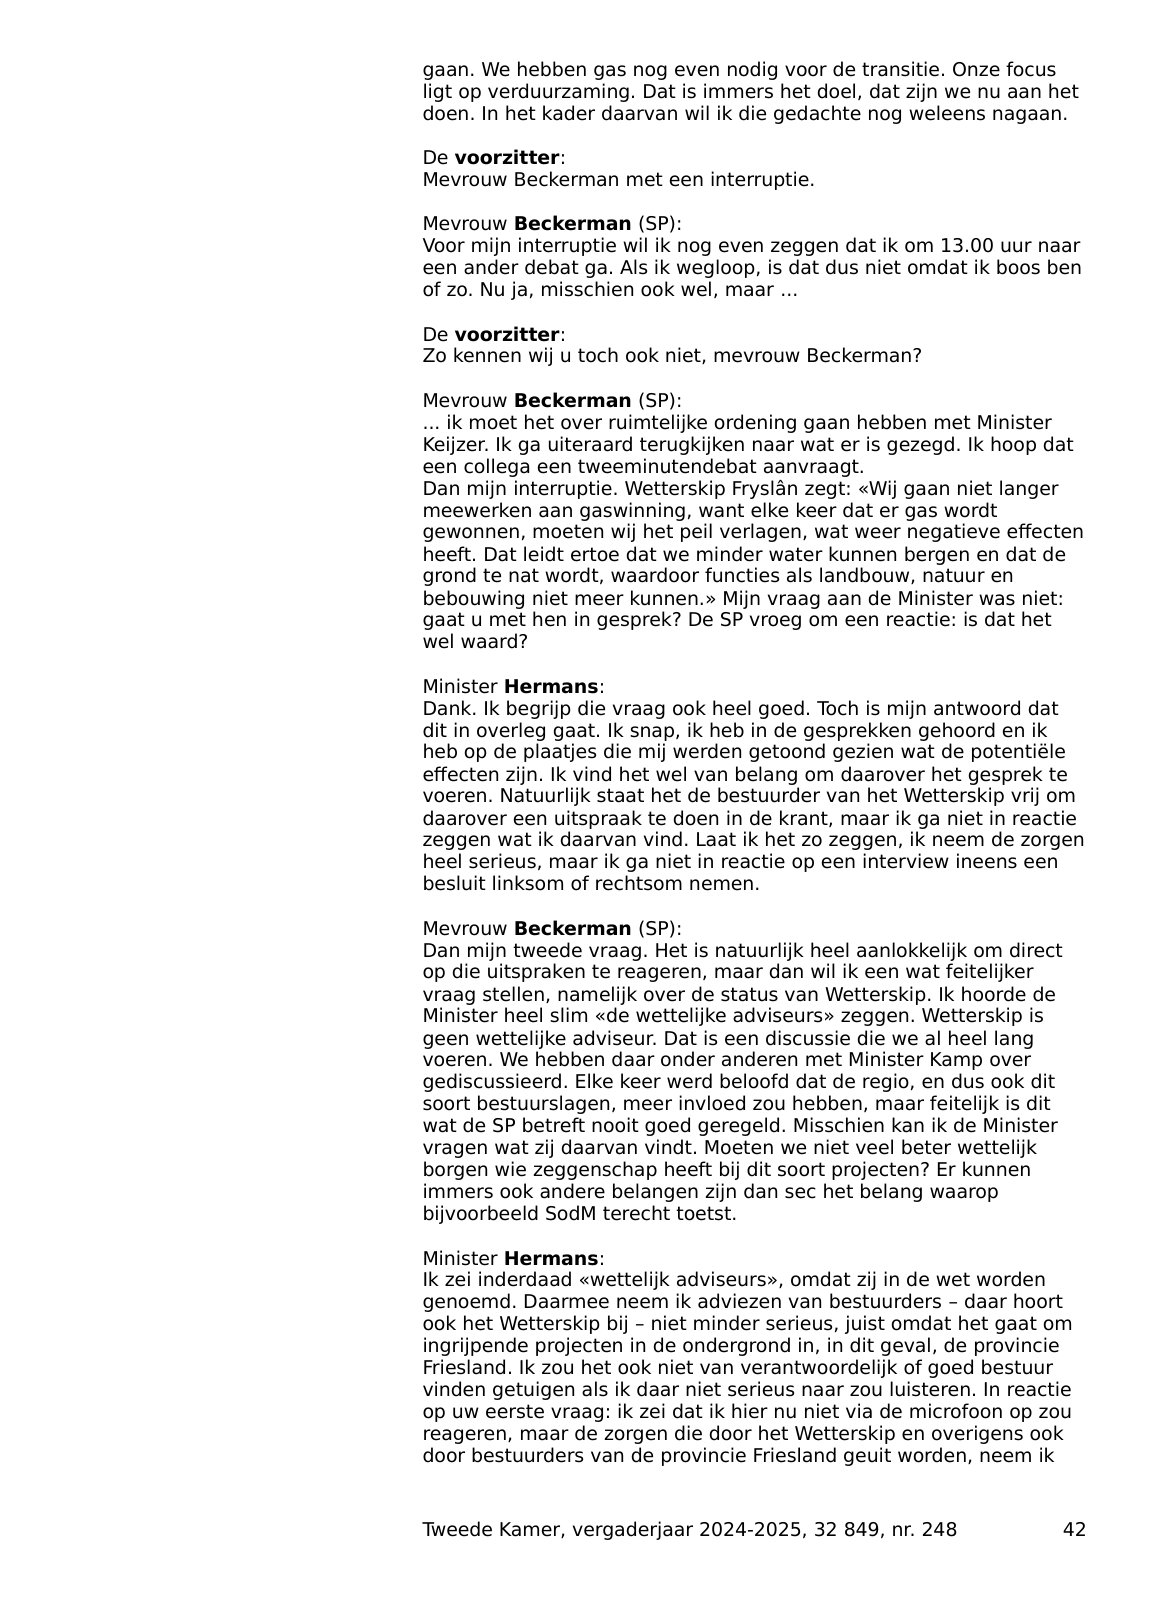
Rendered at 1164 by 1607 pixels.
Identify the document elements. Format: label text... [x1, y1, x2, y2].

text gaan. We hebben gas nog even nodig voor de transitie. Onze focus ligt op verduurzaming. Dat is immers het doel, dat zijn we nu aan het doen. In het kader daarvan wil ik die gedachte nog weleens nagaan. [422, 59, 1087, 125]
text Minister Hermans: [422, 1247, 1087, 1269]
text Dank. Ik begrijp die vraag ook heel goed. Toch is mijn antwoord dat dit in overleg gaat. Ik snap, ik heb in de gesprekken gehoord en ik heb op de plaatjes die mij werden getoond gezien wat de potentiële effecten zijn. Ik vind het wel van belang om daarover het gesprek te voeren. Natuurlijk staat het de bestuurder van het Wetterskip vrij om daarover een uitspraak te doen in de krant, maar ik ga niet in reactie zeggen wat ik daarvan vind. Laat ik het zo zeggen, ik neem de zorgen heel serieus, maar ik ga niet in reactie op een interview ineens een besluit linksom of rechtsom nemen. [422, 697, 1087, 895]
text De voorzitter: [422, 323, 1087, 345]
text Voor mijn interruptie wil ik nog even zeggen dat ik om 13.00 uur naar een ander debat ga. Als ik wegloop, is dat dus niet omdat ik boos ben of zo. Nu ja, misschien ook wel, maar ... [422, 235, 1087, 301]
text Mevrouw Beckerman met een interruptie. [422, 169, 1087, 191]
text De voorzitter: [422, 147, 1087, 169]
text Dan mijn tweede vraag. Het is natuurlijk heel aanlokkelijk om direct op die uitspraken te reageren, maar dan wil ik een wat feitelijker vraag stellen, namelijk over de status van Wetterskip. Ik hoorde de Minister heel slim «de wettelijke adviseurs» zeggen. Wetterskip is geen wettelijke adviseur. Dat is een discussie die we al heel lang voeren. We hebben daar onder anderen met Minister Kamp over gediscussieerd. Elke keer werd beloofd dat de regio, en dus ook dit soort bestuurslagen, meer invloed zou hebben, maar feitelijk is dit wat de SP betreft nooit goed geregeld. Misschien kan ik de Minister vragen wat zij daarvan vindt. Moeten we niet veel beter wettelijk borgen wie zeggenschap heeft bij dit soort projecten? Er kunnen immers ook andere belangen zijn dan sec het belang waarop bijvoorbeeld SodM terecht toetst. [422, 939, 1087, 1225]
text ... ik moet het over ruimtelijke ordening gaan hebben met Minister Keijzer. Ik ga uiteraard terugkijken naar wat er is gezegd. Ik hoop dat een collega een tweeminutendebat aanvraagt. [422, 412, 1087, 477]
text Mevrouw Beckerman (SP): [422, 917, 1087, 939]
text Minister Hermans: [422, 676, 1087, 697]
text Mevrouw Beckerman (SP): [422, 213, 1087, 235]
text Dan mijn interruptie. Wetterskip Fryslân zegt: «Wij gaan niet langer meewerken aan gaswinning, want elke keer dat er gas wordt gewonnen, moeten wij het peil verlagen, wat weer negatieve effecten heeft. Dat leidt ertoe dat we minder water kunnen bergen en dat de grond te nat wordt, waardoor functies als landbouw, natuur en bebouwing niet meer kunnen.» Mijn vraag aan de Minister was niet: gaat u met hen in gesprek? De SP vroeg om een reactie: is dat het wel waard? [422, 477, 1087, 653]
text Mevrouw Beckerman (SP): [422, 389, 1087, 412]
text Ik zei inderdaad «wettelijk adviseurs», omdat zij in de wet worden genoemd. Daarmee neem ik adviezen van bestuurders – daar hoort ook het Wetterskip bij – niet minder serieus, juist omdat het gaat om ingrijpende projecten in de ondergrond in, in dit geval, de provincie Friesland. Ik zou het ook niet van verantwoordelijk of goed bestuur vinden getuigen als ik daar niet serieus naar zou luisteren. In reactie op uw eerste vraag: ik zei dat ik hier nu niet via de microfoon op zou reageren, maar de zorgen die door het Wetterskip en overigens ook door bestuurders van de provincie Friesland geuit worden, neem ik [422, 1269, 1087, 1467]
text Zo kennen wij u toch ook niet, mevrouw Beckerman? [422, 345, 1087, 367]
